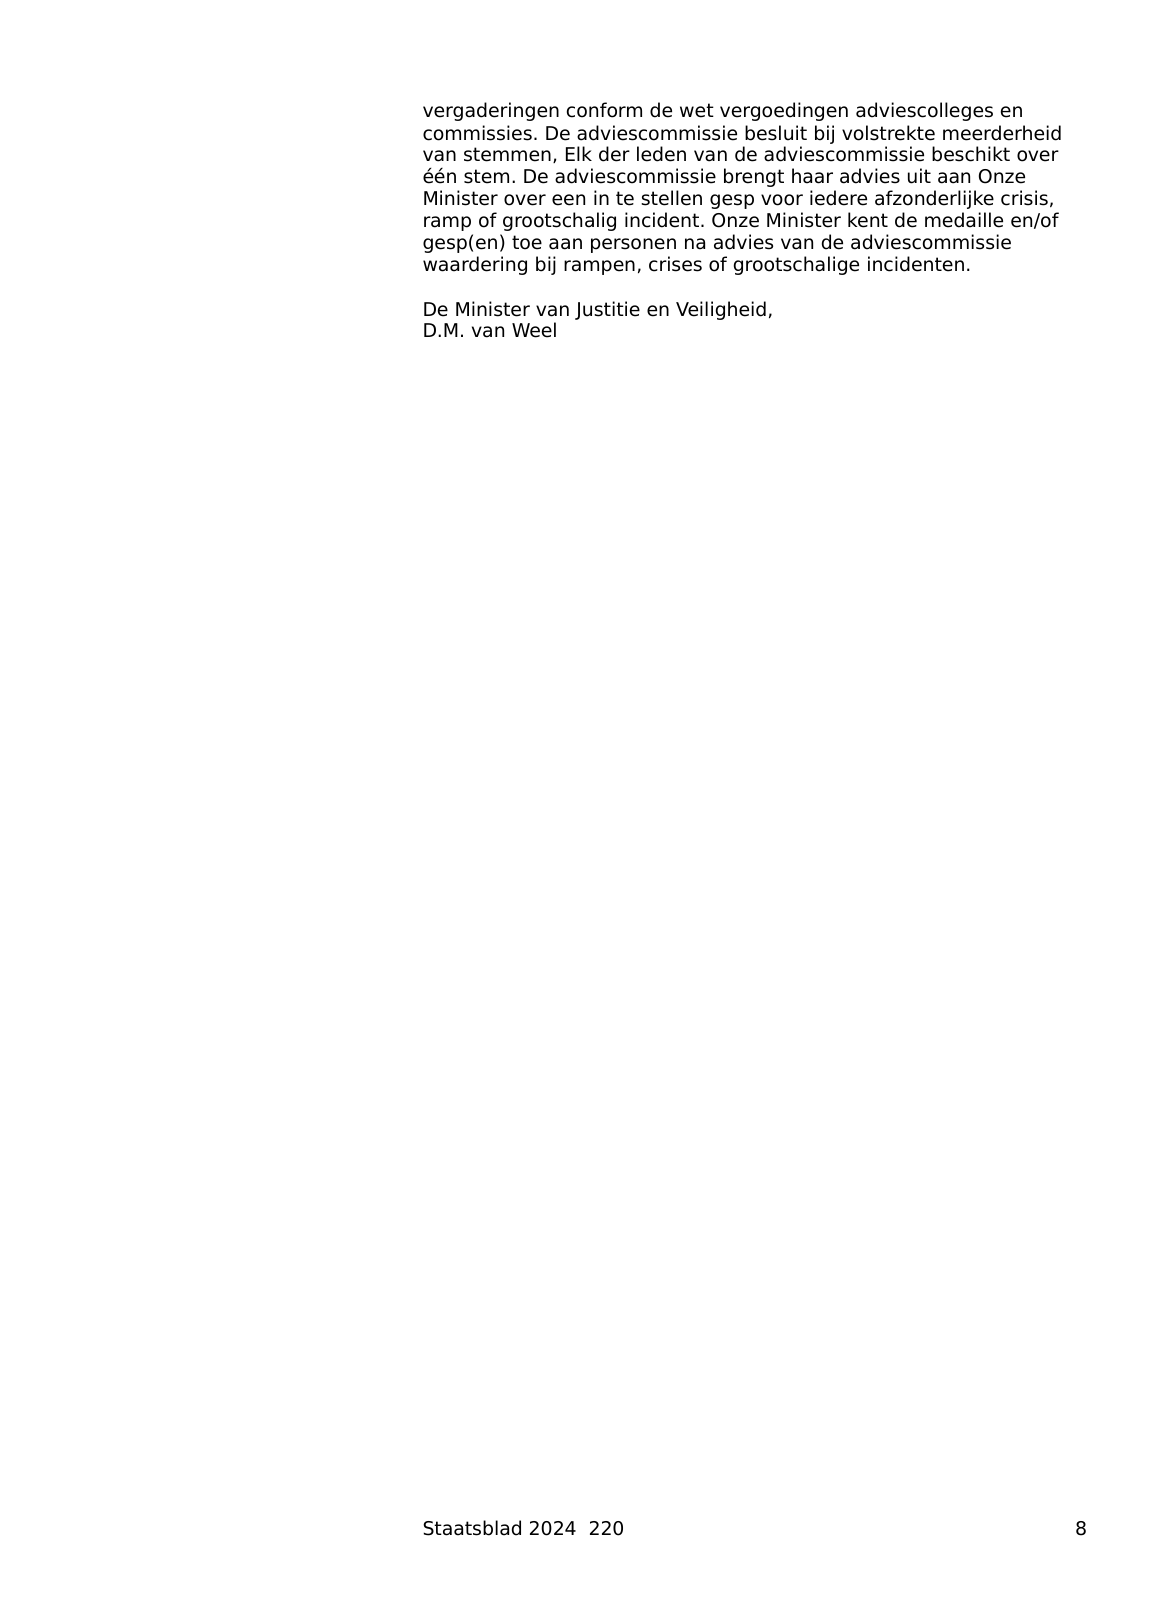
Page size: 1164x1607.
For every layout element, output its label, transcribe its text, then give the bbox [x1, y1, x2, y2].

text vergaderingen conform de wet vergoedingen adviescolleges en commissies. De adviescommissie besluit bij volstrekte meerderheid van stemmen, Elk der leden van de adviescommissie beschikt over één stem. De adviescommissie brengt haar advies uit aan Onze Minister over een in te stellen gesp voor iedere afzonderlijke crisis, ramp of grootschalig incident. Onze Minister kent de medaille en/of gesp(en) toe aan personen na advies van de adviescommissie waardering bij rampen, crises of grootschalige incidenten. [422, 100, 1087, 276]
text De Minister van Justitie en Veiligheid, D.M. van Weel [422, 298, 1087, 342]
